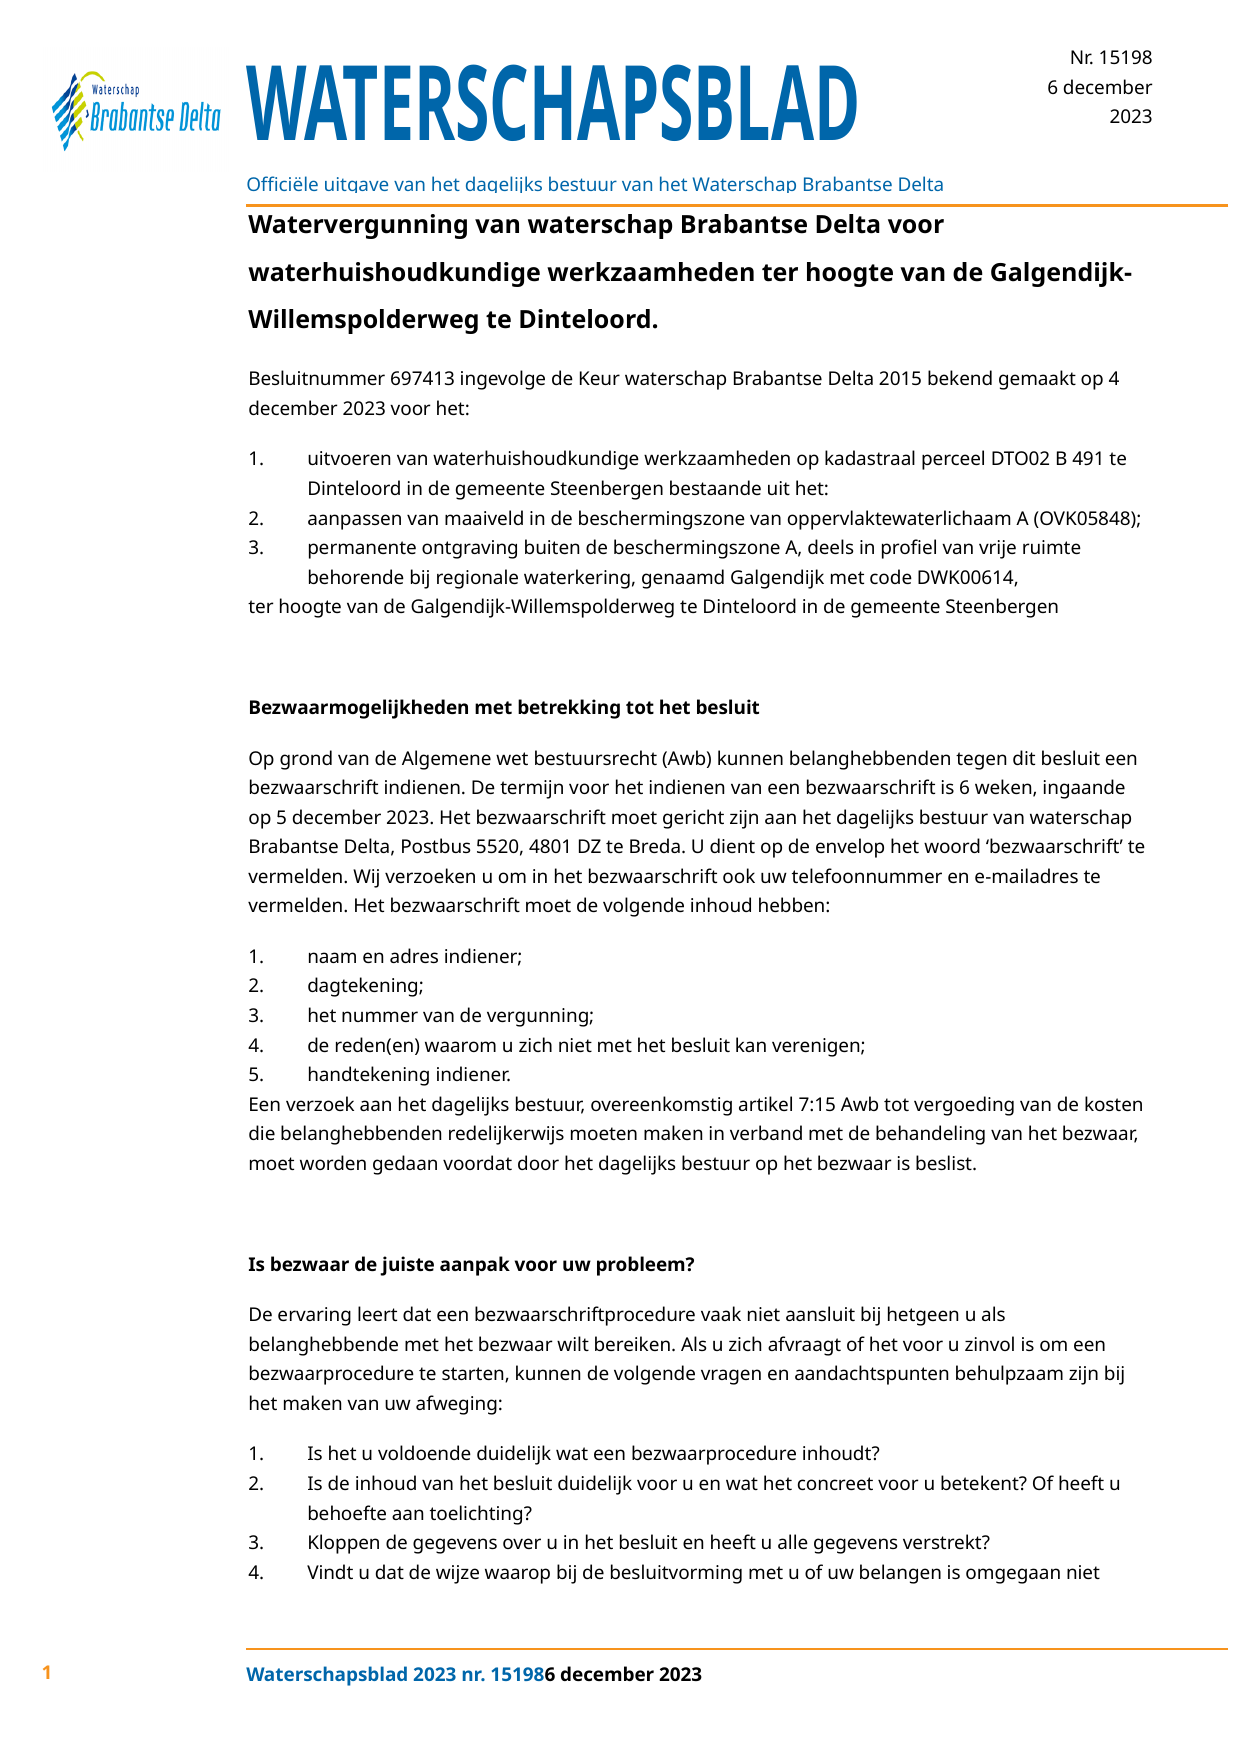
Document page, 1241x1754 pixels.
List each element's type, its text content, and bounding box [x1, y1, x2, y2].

list handtekening indiener. [248, 1061, 1152, 1087]
list permanente ontgraving buiten de beschermingszone A, deels in profiel van vrije ruimte behorende bij regionale waterkering, genaamd Galgendijk met code DWK00614, [248, 534, 1152, 589]
list de reden(en) waarom u zich niet met het besluit kan verenigen; [248, 1032, 1152, 1057]
list uitvoeren van waterhuishoudkundige werkzaamheden op kadastraal perceel DTO02 B 491 te Dinteloord in de gemeente Steenbergen bestaande uit het: [248, 446, 1152, 501]
text Is bezwaar de juiste aanpak voor uw probleem? [248, 1251, 1152, 1277]
text Bezwaarmogelijkheden met betrekking tot het besluit [248, 694, 1152, 720]
text Een verzoek aan het dagelijks bestuur, overeenkomstig artikel 7:15 Awb tot vergoeding van de kosten die belanghebbenden redelijkerwijs moeten maken in verband met de behandeling van het bezwaar, moet worden gedaan voordat door het dagelijks bestuur op het bezwaar is beslist. [248, 1091, 1152, 1176]
list Vindt u dat de wijze waarop bij de besluitvorming met u of uw belangen is omgegaan niet [248, 1559, 1152, 1584]
list dagtekening; [248, 973, 1152, 998]
text Watervergunning van waterschap Brabantse Delta voor waterhuishoudkundige werkzaamheden ter hoogte van de Galgendijk-Willemspolderweg te Dinteloord. [248, 207, 1152, 336]
list aanpassen van maaiveld in de beschermingszone van oppervlaktewaterlichaam A (OVK05848); [248, 505, 1152, 530]
text Besluitnummer 697413 ingevolge de Keur waterschap Brabantse Delta 2015 bekend gemaakt op 4 december 2023 voor het: [248, 366, 1152, 421]
list Is de inhoud van het besluit duidelijk voor u en wat het concreet voor u betekent? Of heeft u behoefte aan toelichting? [248, 1470, 1152, 1525]
list Is het u voldoende duidelijk wat een bezwaarprocedure inhoudt? [248, 1441, 1152, 1466]
list het nummer van de vergunning; [248, 1002, 1152, 1028]
list Kloppen de gegevens over u in het besluit en heeft u alle gegevens verstrekt? [248, 1529, 1152, 1555]
text ter hoogte van de Galgendijk-Willemspolderweg te Dinteloord in de gemeente Steenbergen [248, 593, 1152, 619]
text De ervaring leert dat een bezwaarschriftprocedure vaak niet aansluit bij hetgeen u als belanghebbende met het bezwaar wilt bereiken. Als u zich afvraagt of het voor u zinvol is om een bezwaarprocedure te starten, kunnen de volgende vragen en aandachtspunten behulpzaam zijn bij het maken van uw afweging: [248, 1301, 1152, 1416]
text Op grond van de Algemene wet bestuursrecht (Awb) kunnen belanghebbenden tegen dit besluit een bezwaarschrift indienen. De termijn voor het indienen van een bezwaarschrift is 6 weken, ingaande op 5 december 2023. Het bezwaarschrift moet gericht zijn aan het dagelijks bestuur van waterschap Brabantse Delta, Postbus 5520, 4801 DZ te Breda. U dient op de envelop het woord ‘bezwaarschrift’ te vermelden. Wij verzoeken u om in het bezwaarschrift ook uw telefoonnummer en e‑mailadres te vermelden. Het bezwaarschrift moet de volgende inhoud hebben: [248, 745, 1152, 918]
list naam en adres indiener; [248, 943, 1152, 969]
picture [41, 47, 231, 172]
